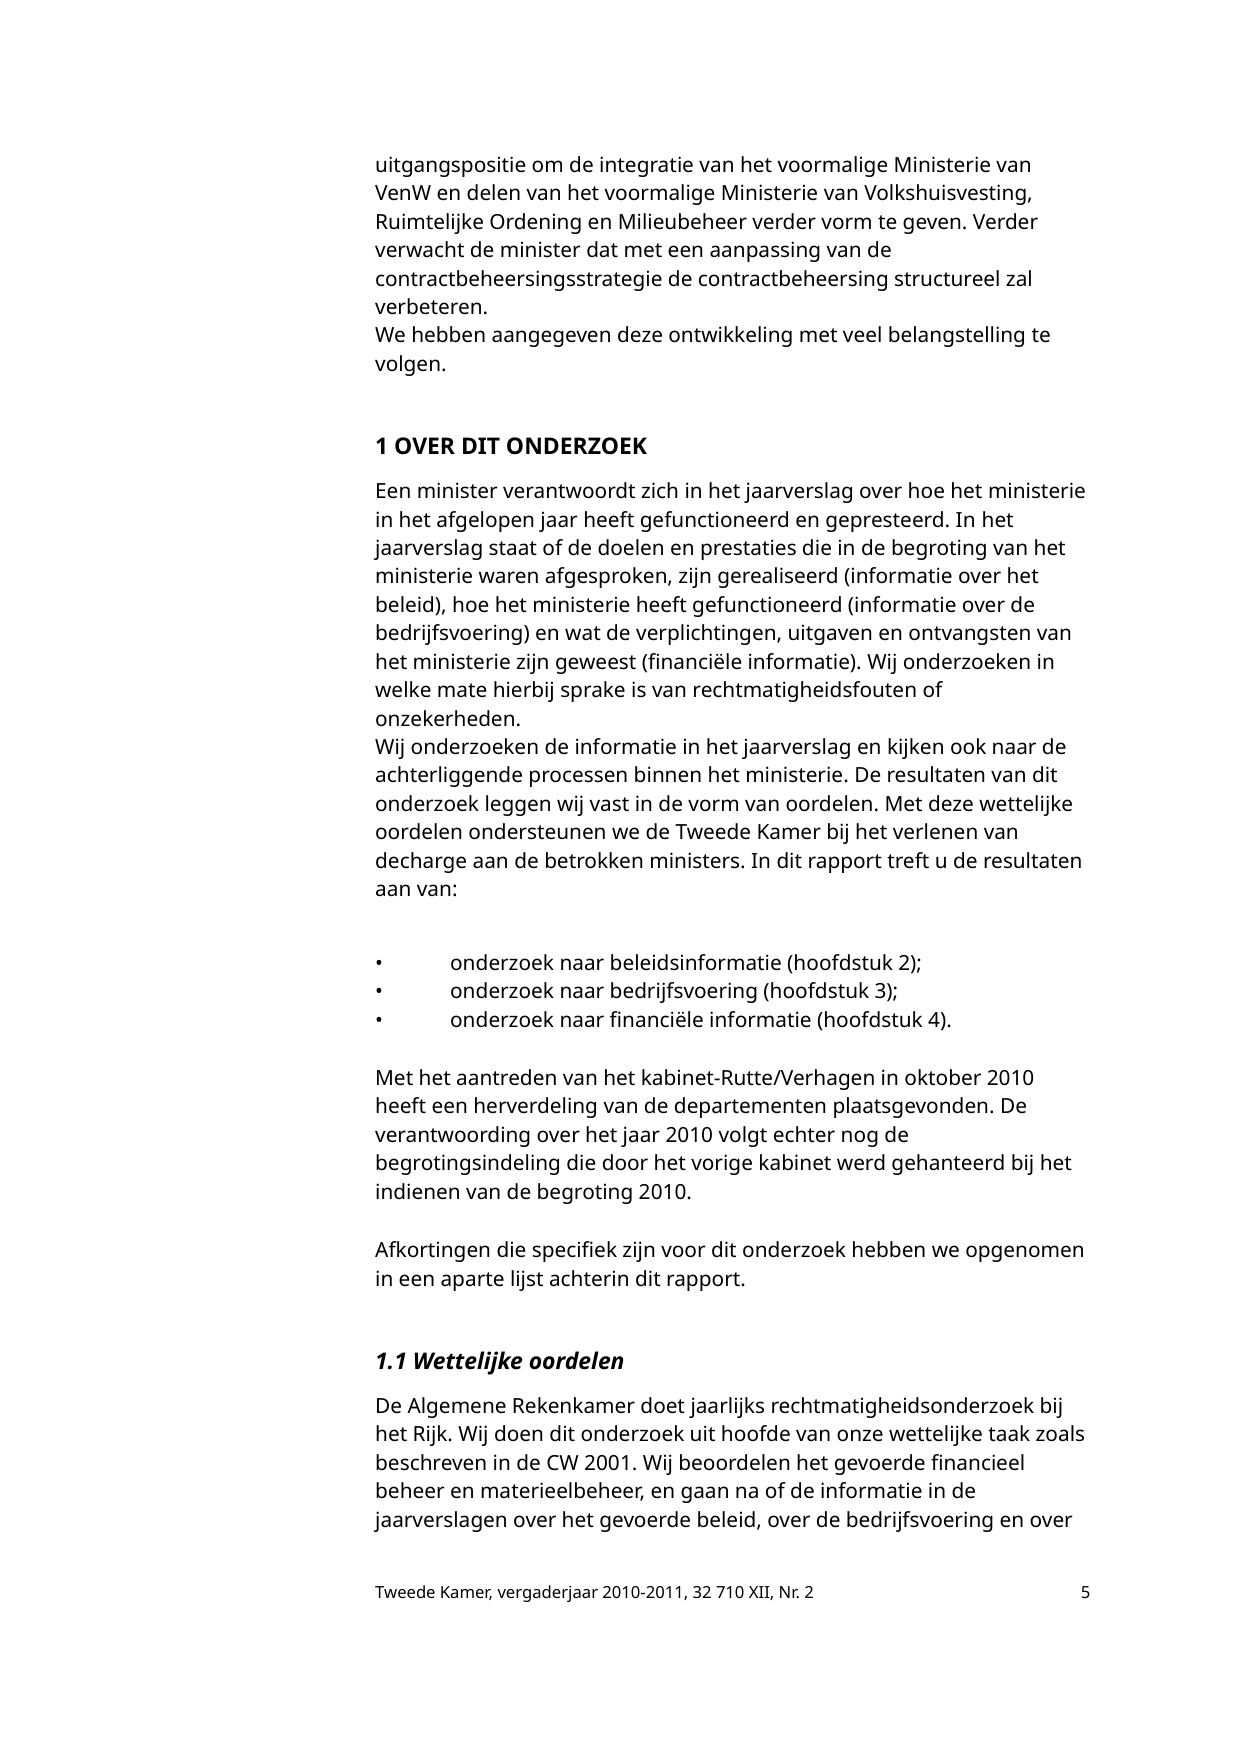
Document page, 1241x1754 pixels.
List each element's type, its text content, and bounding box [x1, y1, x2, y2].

subtitle 1.1 Wettelijke oordelen [375, 1345, 1090, 1376]
text Een minister verantwoordt zich in het jaarverslag over hoe het ministerie in het afgelopen jaar heeft gefunctioneerd en gepresteerd. In het jaarverslag staat of de doelen en prestaties die in de begroting van het ministerie waren afgesproken, zijn gerealiseerd (informatie over het beleid), hoe het ministerie heeft gefunctioneerd (informatie over de bedrijfsvoering) en wat de verplichtingen, uitgaven en ontvangsten van het ministerie zijn geweest (financiële informatie). Wij onderzoeken in welke mate hierbij sprake is van rechtmatigheidsfouten of onzekerheden. [375, 476, 1090, 732]
list onderzoek naar beleidsinformatie (hoofdstuk 2); [375, 948, 1090, 976]
list onderzoek naar financiële informatie (hoofdstuk 4). [375, 1005, 1090, 1033]
text We hebben aangegeven deze ontwikkeling met veel belangstelling te volgen. [375, 321, 1090, 377]
list onderzoek naar bedrijfsvoering (hoofdstuk 3); [375, 976, 1090, 1005]
text De Algemene Rekenkamer doet jaarlijks rechtmatigheidsonderzoek bij het Rijk. Wij doen dit onderzoek uit hoofde van onze wettelijke taak zoals beschreven in de CW 2001. Wij beoordelen het gevoerde financieel beheer en materieelbeheer, en gaan na of de informatie in de jaarverslagen over het gevoerde beleid, over de bedrijfsvoering en over [375, 1391, 1090, 1533]
text Wij onderzoeken de informatie in het jaarverslag en kijken ook naar de achterliggende processen binnen het ministerie. De resultaten van dit onderzoek leggen wij vast in de vorm van oordelen. Met deze wettelijke oordelen ondersteunen we de Tweede Kamer bij het verlenen van decharge aan de betrokken ministers. In dit rapport treft u de resultaten aan van: [375, 732, 1090, 903]
text Afkortingen die specifiek zijn voor dit onderzoek hebben we opgenomen in een aparte lijst achterin dit rapport. [375, 1235, 1090, 1292]
subtitle 1 OVER DIT ONDERZOEK [375, 430, 1090, 461]
text Met het aantreden van het kabinet-Rutte/Verhagen in oktober 2010 heeft een herverdeling van de departementen plaatsgevonden. De verantwoording over het jaar 2010 volgt echter nog de begrotingsindeling die door het vorige kabinet werd gehanteerd bij het indienen van de begroting 2010. [375, 1063, 1090, 1205]
text uitgangspositie om de integratie van het voormalige Ministerie van VenW en delen van het voormalige Ministerie van Volkshuisvesting, Ruimtelijke Ordening en Milieubeheer verder vorm te geven. Verder verwacht de minister dat met een aanpassing van de contractbeheersingsstrategie de contractbeheersing structureel zal verbeteren. [375, 150, 1090, 321]
